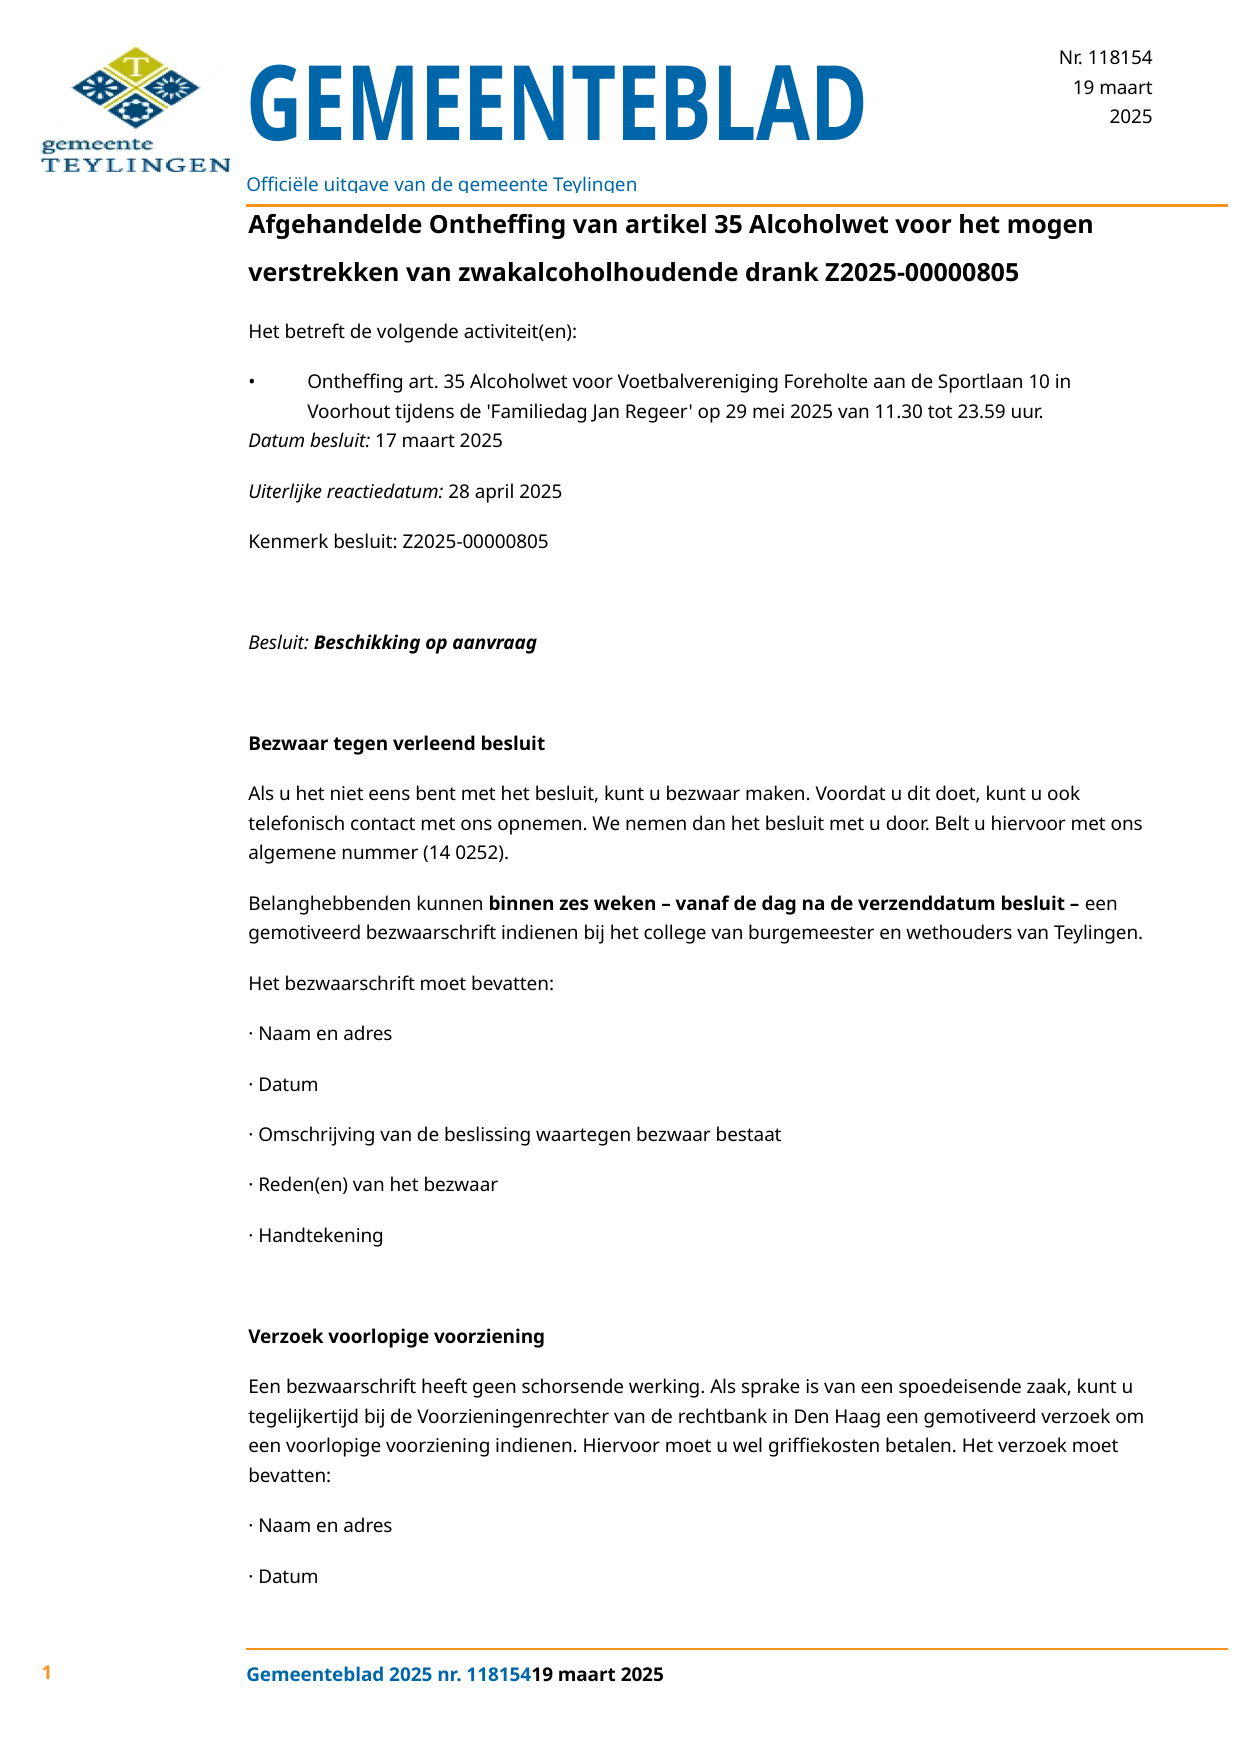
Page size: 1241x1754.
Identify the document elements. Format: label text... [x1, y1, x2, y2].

text Het betreft de volgende activiteit(en): [248, 318, 1152, 344]
text Verzoek voorlopige voorziening [248, 1323, 1152, 1349]
text Bezwaar tegen verleend besluit [248, 730, 1152, 756]
text · Naam en adres [248, 1020, 1152, 1046]
text Datum besluit: 17 maart 2025 [248, 427, 1152, 453]
text · Omschrijving van de beslissing waartegen bezwaar bestaat [248, 1121, 1152, 1147]
text Belanghebbenden kunnen binnen zes weken – vanaf de dag na de verzenddatum besluit – een gemotiveerd bezwaarschrift indienen bij het college van burgemeester en wethouders van Teylingen. [248, 890, 1152, 945]
text · Reden(en) van het bezwaar [248, 1172, 1152, 1197]
text · Datum [248, 1071, 1152, 1097]
text Afgehandelde Ontheffing van artikel 35 Alcoholwet voor het mogen verstrekken van zwakalcoholhoudende drank Z2025-00000805 [248, 207, 1152, 288]
text · Naam en adres [248, 1512, 1152, 1538]
text Uiterlijke reactiedatum: 28 april 2025 [248, 478, 1152, 504]
text Als u het niet eens bent met het besluit, kunt u bezwaar maken. Voordat u dit doet, kunt u ook telefonisch contact met ons opnemen. We nemen dan het besluit met u door. Belt u hiervoor met ons algemene nummer (14 0252). [248, 780, 1152, 865]
list Ontheffing art. 35 Alcoholwet voor Voetbalvereniging Foreholte aan de Sportlaan 10 in Voorhout tijdens de 'Familiedag Jan Regeer' op 29 mei 2025 van 11.30 tot 23.59 uur. [248, 368, 1152, 424]
text Het bezwaarschrift moet bevatten: [248, 970, 1152, 996]
text Een bezwaarschrift heeft geen schorsende werking. Als sprake is van een spoedeisende zaak, kunt u tegelijkertijd bij de Voorzieningenrechter van de rechtbank in Den Haag een gemotiveerd verzoek om een voorlopige voorziening indienen. Hiervoor moet u wel griffiekosten betalen. Het verzoek moet bevatten: [248, 1373, 1152, 1488]
text · Handtekening [248, 1222, 1152, 1248]
picture [41, 47, 231, 172]
text · Datum [248, 1563, 1152, 1589]
text Kenmerk besluit: Z2025-00000805 [248, 528, 1152, 554]
text Besluit: Beschikking op aanvraag [248, 629, 1152, 655]
